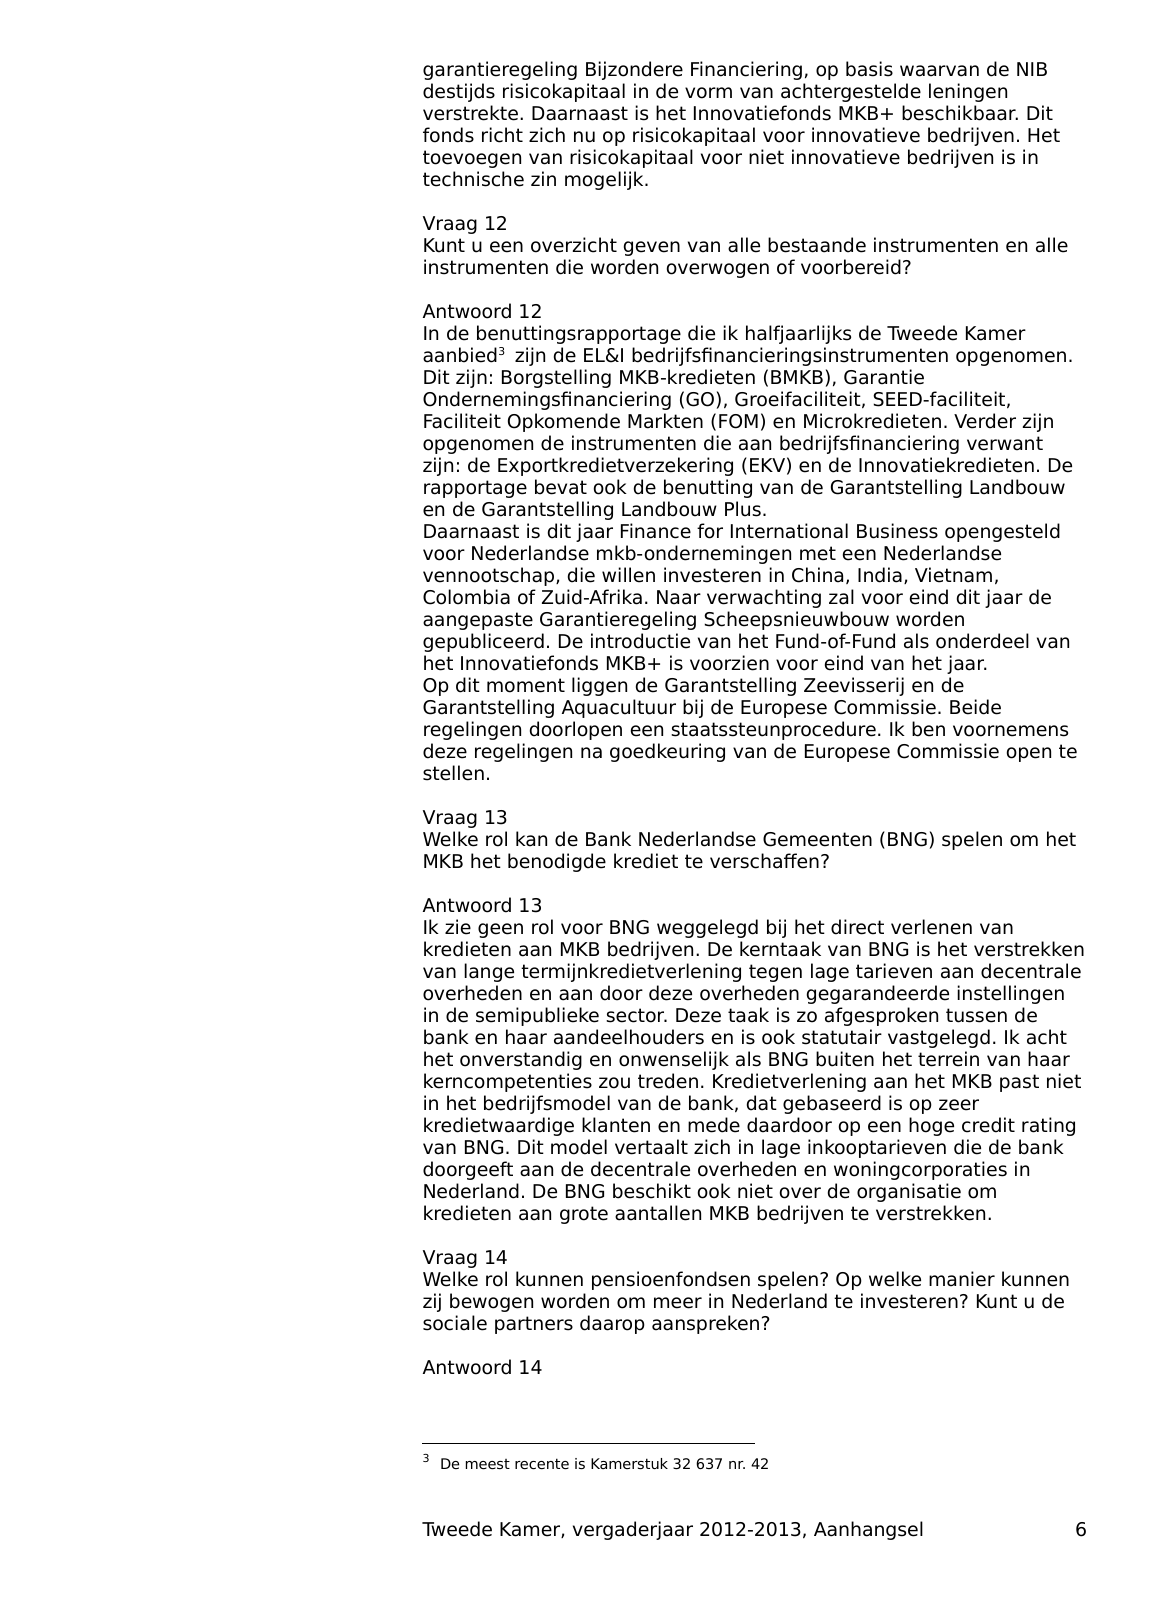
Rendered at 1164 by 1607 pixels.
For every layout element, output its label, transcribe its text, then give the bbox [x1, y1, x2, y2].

text Kunt u een overzicht geven van alle bestaande instrumenten en alle instrumenten die worden overwogen of voorbereid? [422, 235, 1087, 279]
text Vraag 14 [422, 1247, 1087, 1269]
text Welke rol kan de Bank Nederlandse Gemeenten (BNG) spelen om het MKB het benodigde krediet te verschaffen? [422, 829, 1087, 873]
text Vraag 12 [422, 213, 1087, 235]
text In de benuttingsrapportage die ik halfjaarlijks de Tweede Kamer aanbied zijn de EL&I bedrijfsfinancieringsinstrumenten opgenomen. Dit zijn: Borgstelling MKB-kredieten (BMKB), Garantie Ondernemingsfinanciering (GO), Groeifaciliteit, SEED-faciliteit, Faciliteit Opkomende Markten (FOM) en Microkredieten. Verder zijn opgenomen de instrumenten die aan bedrijfsfinanciering verwant zijn: de Exportkredietverzekering (EKV) en de Innovatiekredieten. De rapportage bevat ook de benutting van de Garantstelling Landbouw en de Garantstelling Landbouw Plus. [422, 323, 1087, 521]
text Antwoord 12 [422, 301, 1087, 323]
text De meest recente is Kamerstuk 32 637 nr. 42 [422, 1452, 1087, 1474]
text Daarnaast is dit jaar Finance for International Business opengesteld voor Nederlandse mkb-ondernemingen met een Nederlandse vennootschap, die willen investeren in China, India, Vietnam, Colombia of Zuid-Afrika. Naar verwachting zal voor eind dit jaar de aangepaste Garantieregeling Scheepsnieuwbouw worden gepubliceerd. De introductie van het Fund-of-Fund als onderdeel van het Innovatiefonds MKB+ is voorzien voor eind van het jaar. [422, 521, 1087, 675]
text Welke rol kunnen pensioenfondsen spelen? Op welke manier kunnen zij bewogen worden om meer in Nederland te investeren? Kunt u de sociale partners daarop aanspreken? [422, 1269, 1087, 1335]
text Ik zie geen rol voor BNG weggelegd bij het direct verlenen van kredieten aan MKB bedrijven. De kerntaak van BNG is het verstrekken van lange termijnkredietverlening tegen lage tarieven aan decentrale overheden en aan door deze overheden gegarandeerde instellingen in de semipublieke sector. Deze taak is zo afgesproken tussen de bank en haar aandeelhouders en is ook statutair vastgelegd. Ik acht het onverstandig en onwenselijk als BNG buiten het terrein van haar kerncompetenties zou treden. Kredietverlening aan het MKB past niet in het bedrijfsmodel van de bank, dat gebaseerd is op zeer kredietwaardige klanten en mede daardoor op een hoge credit rating van BNG. Dit model vertaalt zich in lage inkooptarieven die de bank doorgeeft aan de decentrale overheden en woningcorporaties in Nederland. De BNG beschikt ook niet over de organisatie om kredieten aan grote aantallen MKB bedrijven te verstrekken. [422, 917, 1087, 1225]
text garantieregeling Bijzondere Financiering, op basis waarvan de NIB destijds risicokapitaal in de vorm van achtergestelde leningen verstrekte. Daarnaast is het Innovatiefonds MKB+ beschikbaar. Dit fonds richt zich nu op risicokapitaal voor innovatieve bedrijven. Het toevoegen van risicokapitaal voor niet innovatieve bedrijven is in technische zin mogelijk. [422, 59, 1087, 191]
text Vraag 13 [422, 807, 1087, 829]
text Op dit moment liggen de Garantstelling Zeevisserij en de Garantstelling Aquacultuur bij de Europese Commissie. Beide regelingen doorlopen een staatssteunprocedure. Ik ben voornemens deze regelingen na goedkeuring van de Europese Commissie open te stellen. [422, 675, 1087, 785]
text Antwoord 14 [422, 1357, 1087, 1379]
text Antwoord 13 [422, 895, 1087, 917]
